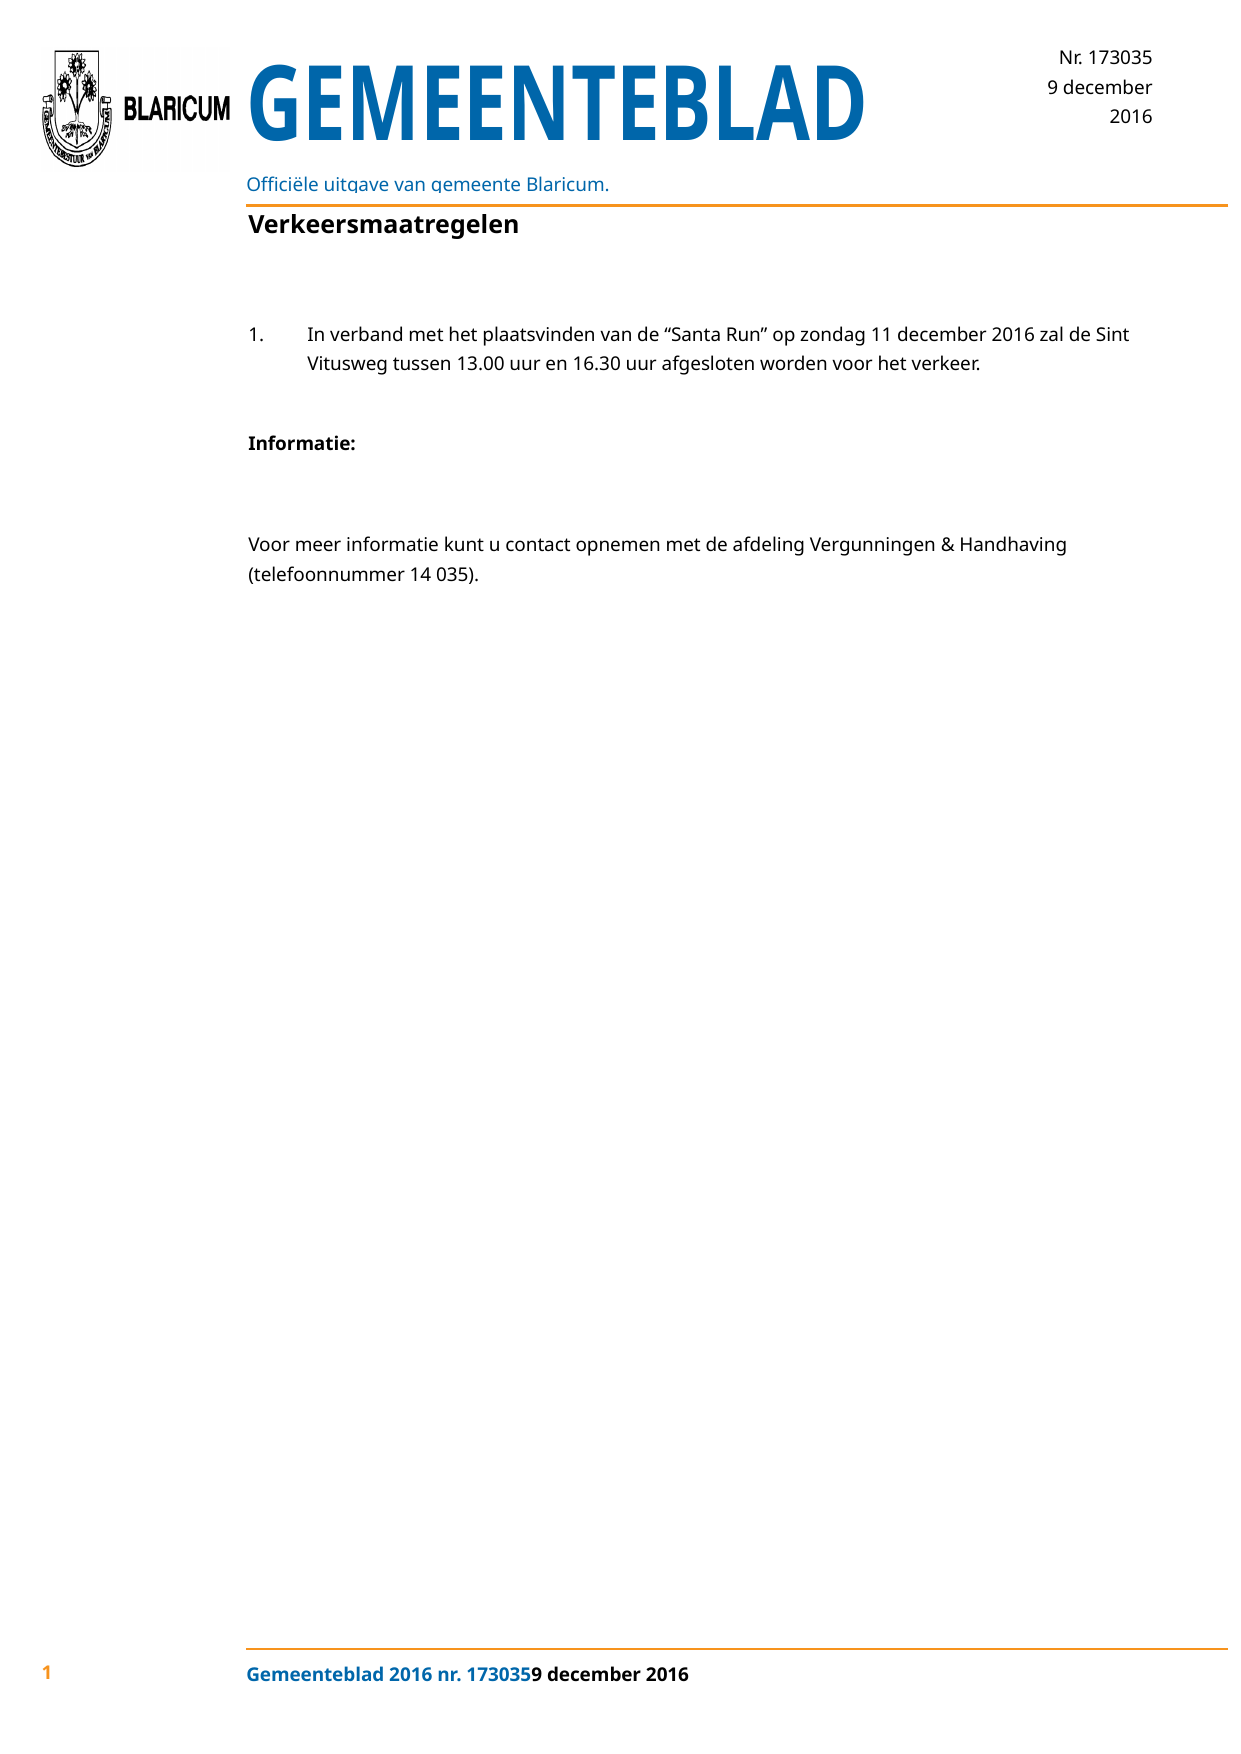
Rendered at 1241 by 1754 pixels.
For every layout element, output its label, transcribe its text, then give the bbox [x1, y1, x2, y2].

picture [41, 47, 231, 172]
text Verkeersmaatregelen [248, 207, 1152, 241]
text Informatie: [248, 430, 1152, 456]
text Voor meer informatie kunt u contact opnemen met de afdeling Vergunningen & Handhaving (telefoonnummer 14 035). [248, 531, 1152, 586]
list In verband met het plaatsvinden van de “Santa Run” op zondag 11 december 2016 zal de Sint Vitusweg tussen 13.00 uur en 16.30 uur afgesloten worden voor het verkeer. [248, 321, 1152, 376]
